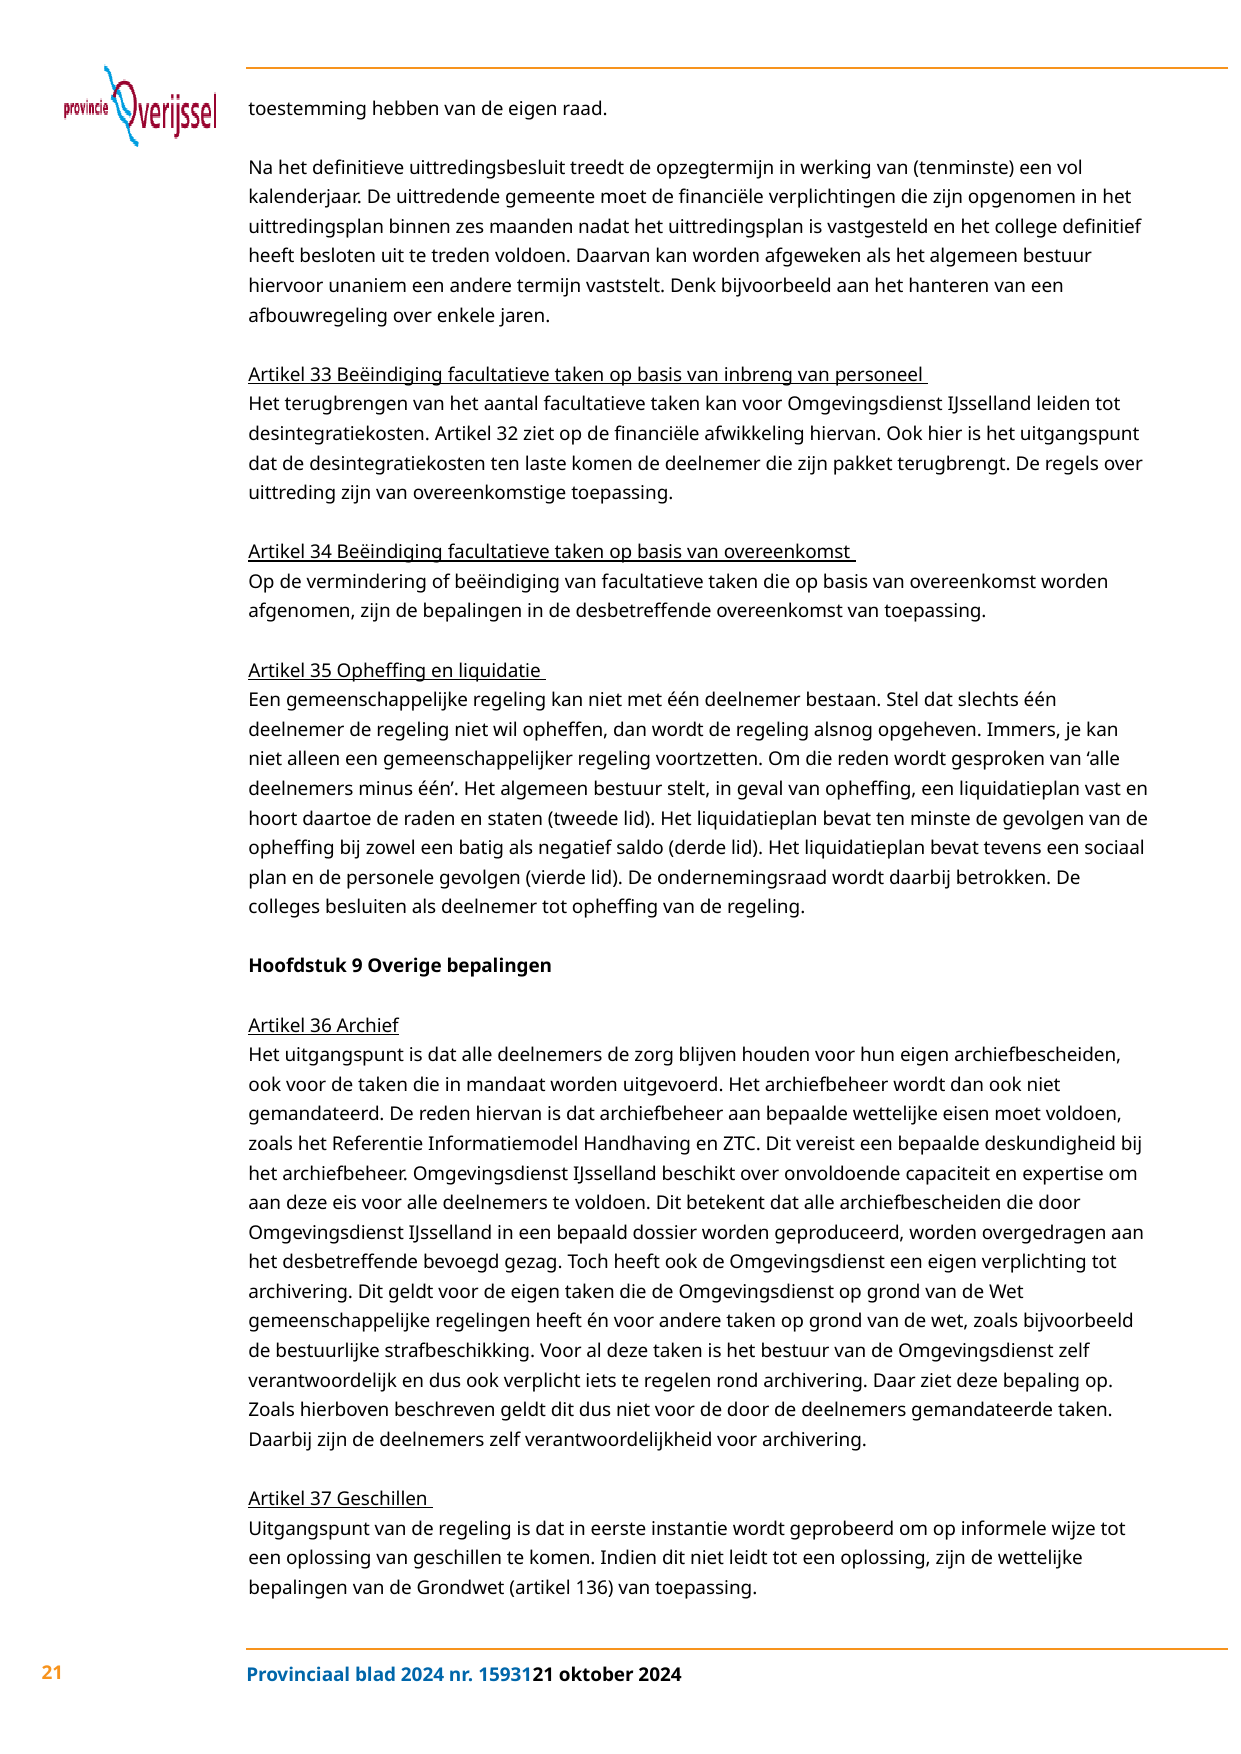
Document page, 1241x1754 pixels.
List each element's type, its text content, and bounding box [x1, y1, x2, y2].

text Artikel 36 Archief [248, 1012, 1152, 1038]
text Hoofdstuk 9 Overige bepalingen [248, 953, 1152, 978]
picture [41, 47, 231, 172]
text toestemming hebben van de eigen raad. [248, 95, 1152, 121]
text Het terugbrengen van het aantal facultatieve taken kan voor Omgevingsdienst IJsselland leiden tot desintegratiekosten. Artikel 32 ziet op de financiële afwikkeling hiervan. Ook hier is het uitgangspunt dat de desintegratiekosten ten laste komen de deelnemer die zijn pakket terugbrengt. De regels over uittreding zijn van overeenkomstige toepassing. [248, 391, 1152, 505]
text Na het definitieve uittredingsbesluit treedt de opzegtermijn in werking van (tenminste) een vol kalenderjaar. De uittredende gemeente moet de financiële verplichtingen die zijn opgenomen in het uittredingsplan binnen zes maanden nadat het uittredingsplan is vastgesteld en het college definitief heeft besloten uit te treden voldoen. Daarvan kan worden afgeweken als het algemeen bestuur hiervoor unaniem een andere termijn vaststelt. Denk bijvoorbeeld aan het hanteren van een afbouwregeling over enkele jaren. [248, 154, 1152, 328]
text Artikel 37 Geschillen [248, 1485, 1152, 1511]
text Op de vermindering of beëindiging van facultatieve taken die op basis van overeenkomst worden afgenomen, zijn de bepalingen in de desbetreffende overeenkomst van toepassing. [248, 568, 1152, 623]
text Artikel 34 Beëindiging facultatieve taken op basis van overeenkomst [248, 538, 1152, 564]
text Een gemeenschappelijke regeling kan niet met één deelnemer bestaan. Stel dat slechts één deelnemer de regeling niet wil opheffen, dan wordt de regeling alsnog opgeheven. Immers, je kan niet alleen een gemeenschappelijker regeling voortzetten. Om die reden wordt gesproken van ‘alle deelnemers minus één’. Het algemeen bestuur stelt, in geval van opheffing, een liquidatieplan vast en hoort daartoe de raden en staten (tweede lid). Het liquidatieplan bevat ten minste de gevolgen van de opheffing bij zowel een batig als negatief saldo (derde lid). Het liquidatieplan bevat tevens een sociaal plan en de personele gevolgen (vierde lid). De ondernemingsraad wordt daarbij betrokken. De colleges besluiten als deelnemer tot opheffing van de regeling. [248, 686, 1152, 919]
text Artikel 35 Opheffing en liquidatie [248, 657, 1152, 683]
text Uitgangspunt van de regeling is dat in eerste instantie wordt geprobeerd om op informele wijze tot een oplossing van geschillen te komen. Indien dit niet leidt tot een oplossing, zijn de wettelijke bepalingen van de Grondwet (artikel 136) van toepassing. [248, 1515, 1152, 1600]
text Het uitgangspunt is dat alle deelnemers de zorg blijven houden voor hun eigen archiefbescheiden, ook voor de taken die in mandaat worden uitgevoerd. Het archiefbeheer wordt dan ook niet gemandateerd. De reden hiervan is dat archiefbeheer aan bepaalde wettelijke eisen moet voldoen, zoals het Referentie Informatiemodel Handhaving en ZTC. Dit vereist een bepaalde deskundigheid bij het archiefbeheer. Omgevingsdienst IJsselland beschikt over onvoldoende capaciteit en expertise om aan deze eis voor alle deelnemers te voldoen. Dit betekent dat alle archiefbescheiden die door Omgevingsdienst IJsselland in een bepaald dossier worden geproduceerd, worden overgedragen aan het desbetreffende bevoegd gezag. Toch heeft ook de Omgevingsdienst een eigen verplichting tot archivering. Dit geldt voor de eigen taken die de Omgevingsdienst op grond van de Wet gemeenschappelijke regelingen heeft én voor andere taken op grond van de wet, zoals bijvoorbeeld de bestuurlijke strafbeschikking. Voor al deze taken is het bestuur van de Omgevingsdienst zelf verantwoordelijk en dus ook verplicht iets te regelen rond archivering. Daar ziet deze bepaling op. Zoals hierboven beschreven geldt dit dus niet voor de door de deelnemers gemandateerde taken. Daarbij zijn de deelnemers zelf verantwoordelijkheid voor archivering. [248, 1041, 1152, 1452]
text Artikel 33 Beëindiging facultatieve taken op basis van inbreng van personeel [248, 361, 1152, 387]
